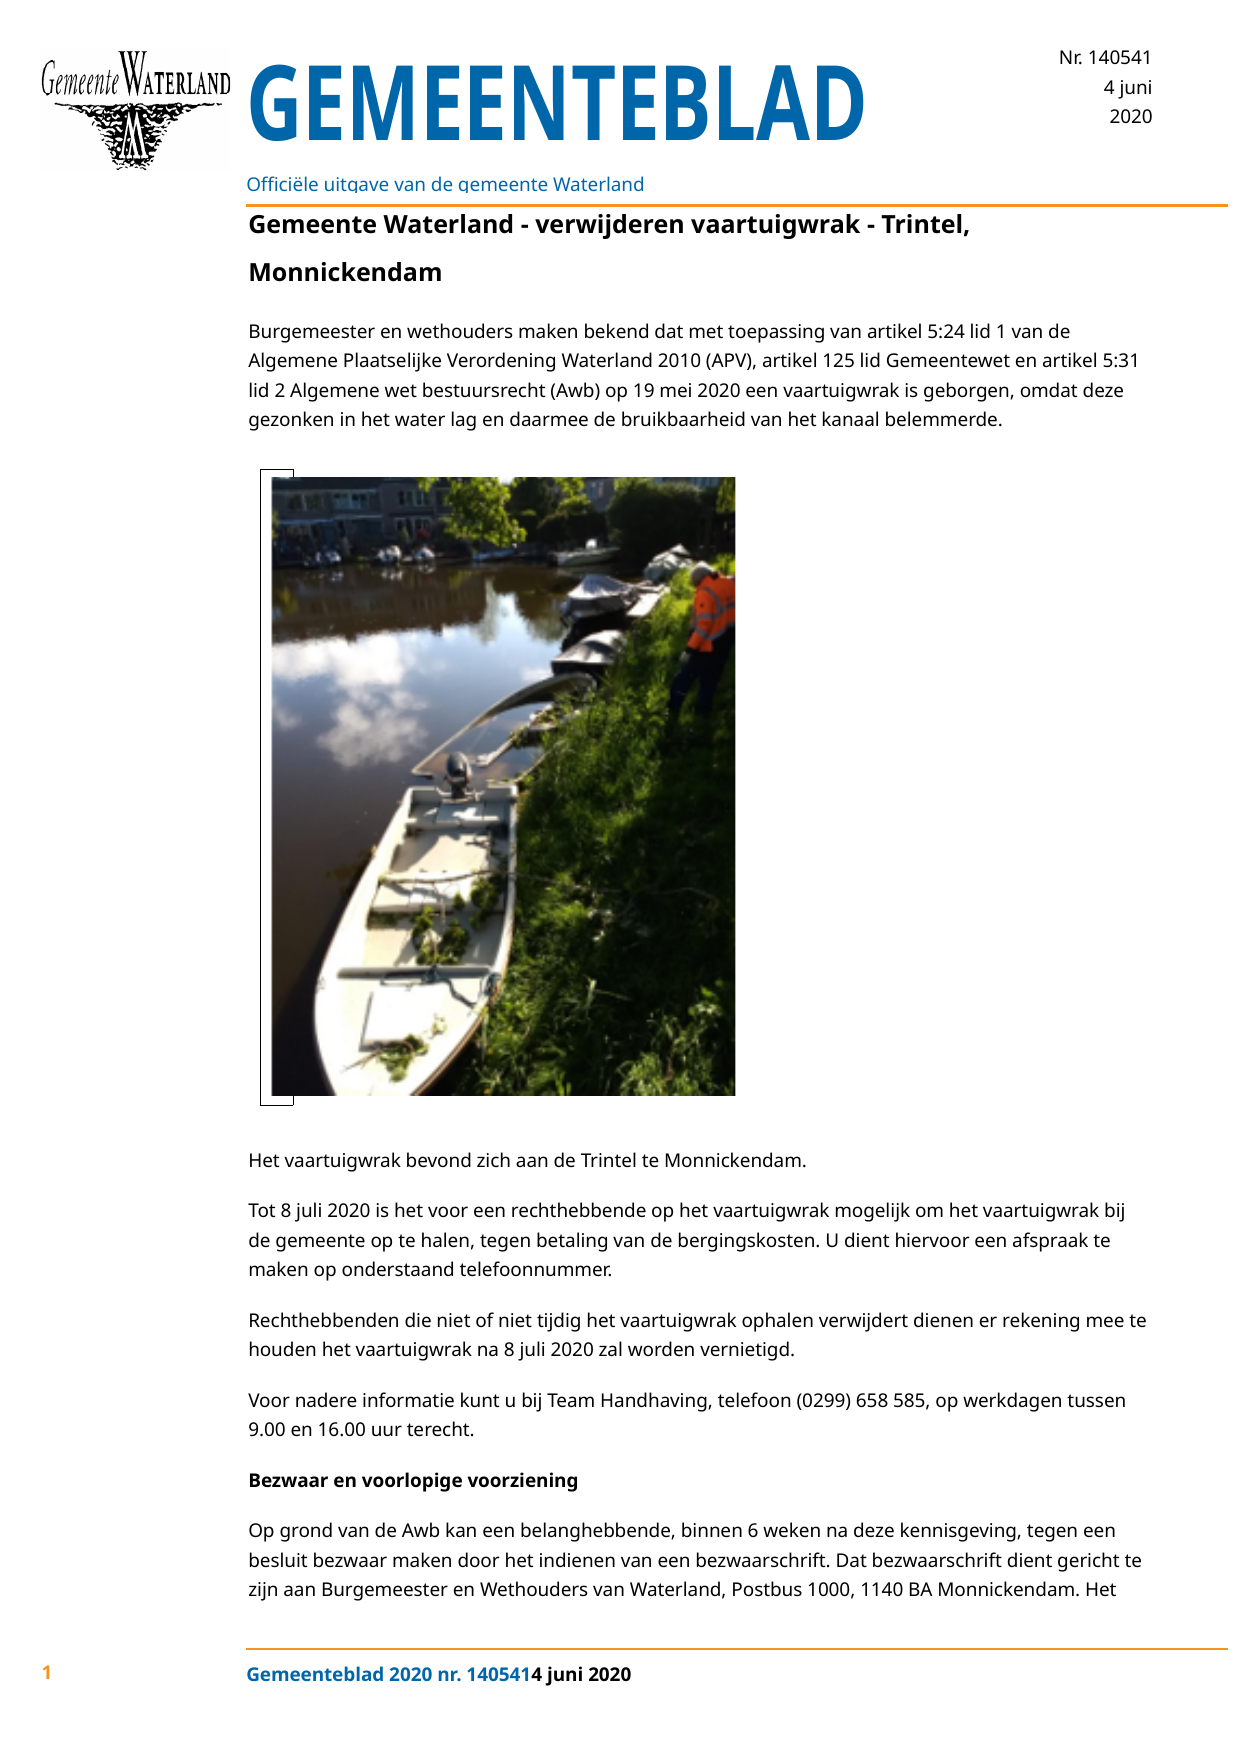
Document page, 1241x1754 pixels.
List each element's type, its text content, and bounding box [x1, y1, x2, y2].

text Rechthebbenden die niet of niet tijdig het vaartuigwrak ophalen verwijdert dienen er rekening mee te houden het vaartuigwrak na 8 juli 2020 zal worden vernietigd. [248, 1307, 1152, 1362]
picture [41, 47, 231, 172]
text Burgemeester en wethouders maken bekend dat met toepassing van artikel 5:24 lid 1 van de Algemene Plaatselijke Verordening Waterland 2010 (APV), artikel 125 lid Gemeentewet en artikel 5:31 lid 2 Algemene wet bestuursrecht (Awb) op 19 mei 2020 een vaartuigwrak is geborgen, omdat deze gezonken in het water lag en daarmee de bruikbaarheid van het kanaal belemmerde. [248, 318, 1152, 432]
text Bezwaar en voorlopige voorziening [248, 1467, 1152, 1492]
text Tot 8 juli 2020 is het voor een rechthebbende op het vaartuigwrak mogelijk om het vaartuigwrak bij de gemeente op te halen, tegen betaling van de bergingskosten. U dient hiervoor een afspraak te maken op onderstaand telefoonnummer. [248, 1197, 1152, 1282]
text Gemeente Waterland - verwijderen vaartuigwrak - Trintel, Monnickendam [248, 207, 1152, 288]
text Het vaartuigwrak bevond zich aan de Trintel te Monnickendam. [248, 1147, 1152, 1172]
picture [268, 477, 736, 1096]
text Op grond van de Awb kan een belanghebbende, binnen 6 weken na deze kennisgeving, tegen een besluit bezwaar maken door het indienen van een bezwaarschrift. Dat bezwaarschrift dient gericht te zijn aan Burgemeester en Wethouders van Waterland, Postbus 1000, 1140 BA Monnickendam. Het [248, 1517, 1152, 1602]
text Voor nadere informatie kunt u bij Team Handhaving, telefoon (0299) 658 585, op werkdagen tussen 9.00 en 16.00 uur terecht. [248, 1387, 1152, 1442]
